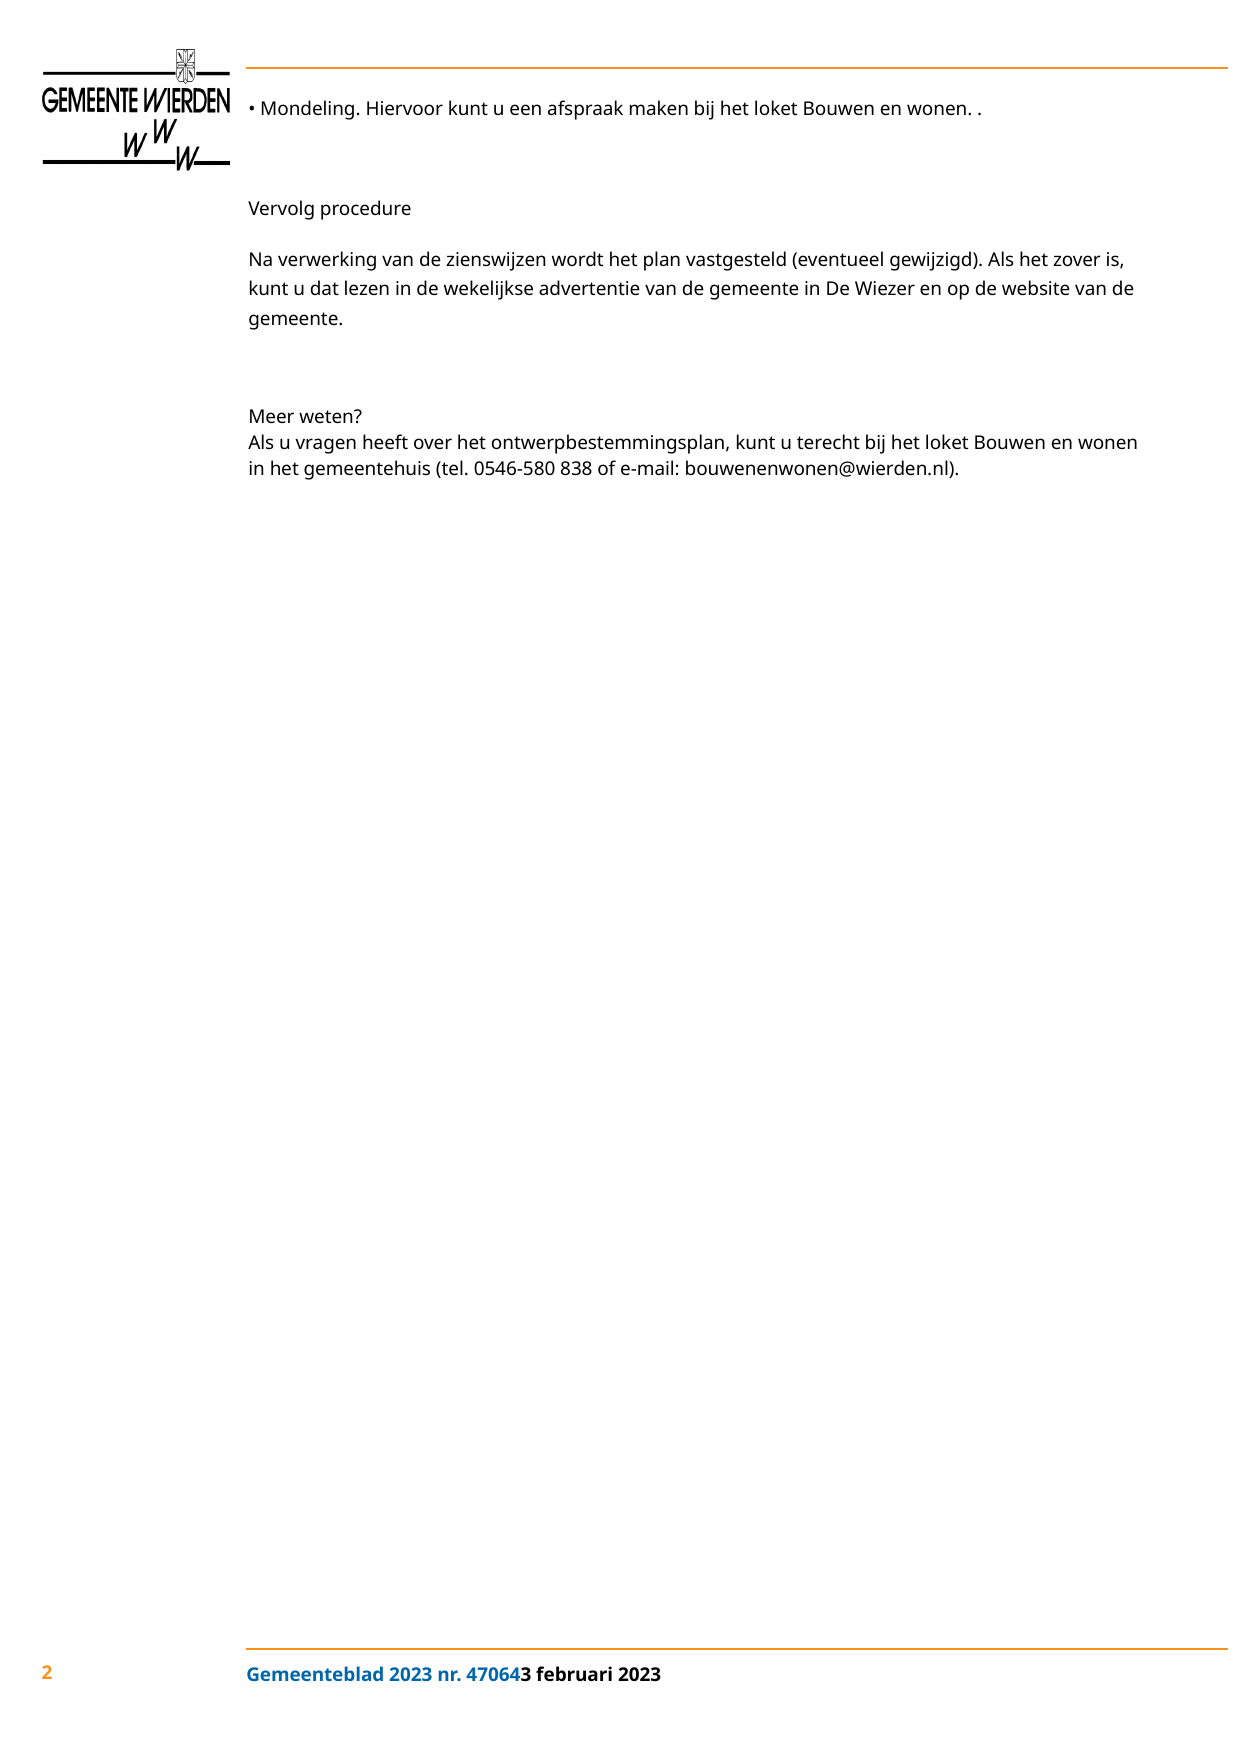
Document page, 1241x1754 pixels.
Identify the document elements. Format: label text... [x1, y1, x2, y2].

text Als u vragen heeft over het ontwerpbestemmingsplan, kunt u terecht bij het loket Bouwen en wonen in het gemeentehuis (tel. 0546-580 838 of e-mail: bouwenenwonen@wierden.nl). [248, 429, 1152, 481]
picture [41, 47, 231, 172]
text Meer weten? [248, 403, 1152, 429]
text Vervolg procedure [248, 196, 1152, 221]
text • Mondeling. Hiervoor kunt u een afspraak maken bij het loket Bouwen en wonen. . [248, 95, 1152, 121]
text Na verwerking van de zienswijzen wordt het plan vastgesteld (eventueel gewijzigd). Als het zover is, kunt u dat lezen in de wekelijkse advertentie van de gemeente in De Wiezer en op de website van de gemeente. [248, 246, 1152, 331]
